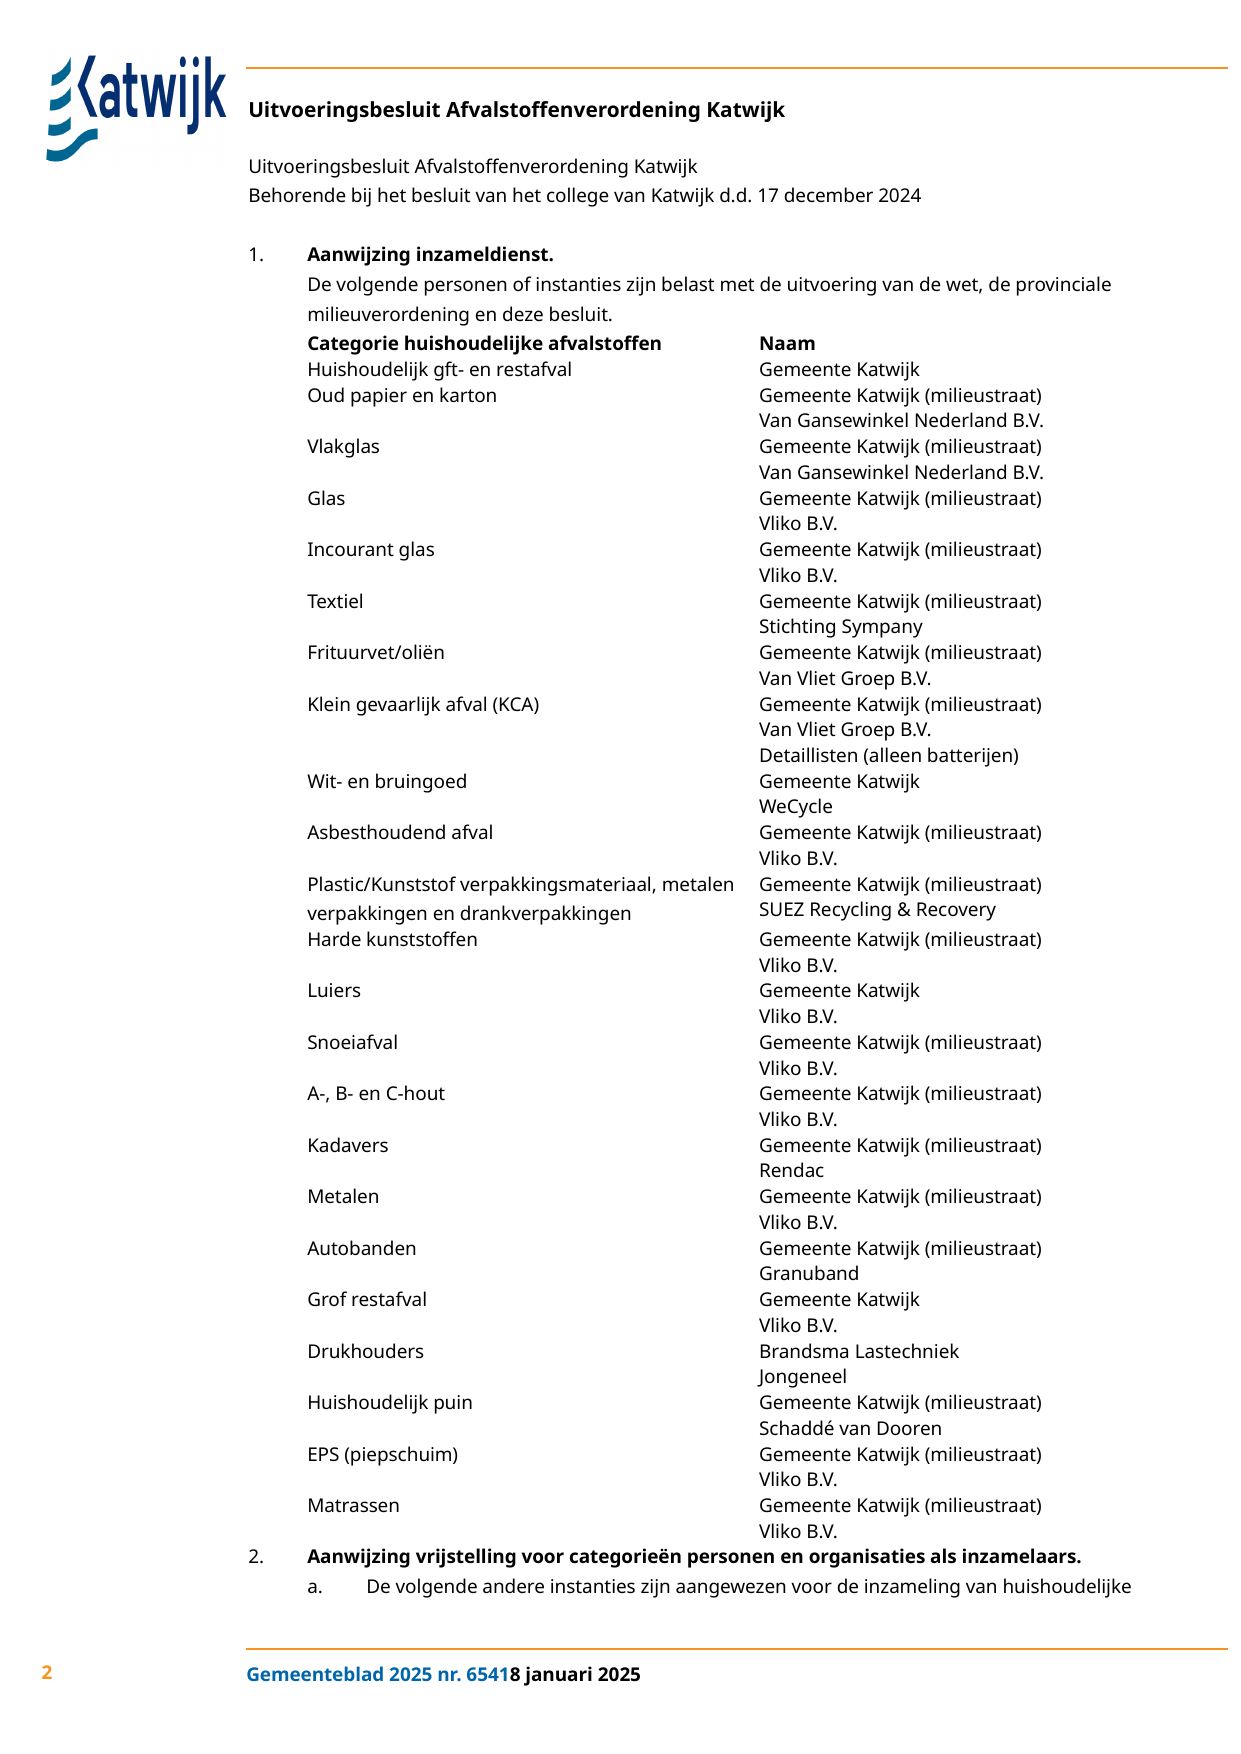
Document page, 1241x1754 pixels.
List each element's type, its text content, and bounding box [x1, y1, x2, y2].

table_cell Gemeente Katwijk [759, 978, 1211, 1003]
table_cell Vliko B.V. [759, 952, 1211, 978]
table_cell Huishoudelijk puin [307, 1389, 759, 1441]
text Uitvoeringsbesluit Afvalstoffenverordening Katwijk [248, 153, 1152, 179]
table_cell Van Vliet Groep B.V. [759, 665, 1211, 691]
table_cell Wit- en bruingoed [307, 768, 759, 819]
table_cell Asbesthoudend afval [307, 819, 759, 871]
table_cell Rendac [759, 1158, 1211, 1183]
table_cell Schaddé van Dooren [759, 1415, 1211, 1441]
table_cell Gemeente Katwijk (milieustraat) [759, 1029, 1211, 1055]
table_cell Granuband [759, 1261, 1211, 1286]
table_cell SUEZ Recycling & Recovery [759, 897, 1211, 926]
table_cell Vliko B.V. [759, 1209, 1211, 1235]
table_cell Detaillisten (alleen batterijen) [759, 742, 1211, 768]
table_cell Plastic/Kunststof verpakkingsmateriaal, metalen verpakkingen en drankverpakkingen [307, 871, 759, 926]
table_cell Grof restafval [307, 1286, 759, 1338]
picture [41, 47, 231, 172]
text Behorende bij het besluit van het college van Katwijk d.d. 17 december 2024 [248, 182, 1152, 208]
table_cell Gemeente Katwijk (milieustraat) [759, 691, 1211, 716]
table_cell Luiers [307, 978, 759, 1029]
list De volgende personen of instanties zijn belast met de uitvoering van de wet, de provinciale milieuverordening en deze besluit. [248, 271, 1152, 327]
list Aanwijzing inzameldienst. [248, 242, 1152, 267]
table_cell Vlakglas [307, 434, 759, 485]
table_cell Snoeiafval [307, 1029, 759, 1081]
table_cell Textiel [307, 588, 759, 639]
table_cell Gemeente Katwijk [759, 356, 1211, 382]
table_cell Gemeente Katwijk (milieustraat) [759, 1184, 1211, 1209]
table_cell Huishoudelijk gft- en restafval [307, 356, 759, 382]
table_cell Gemeente Katwijk (milieustraat) [759, 926, 1211, 952]
table_cell Gemeente Katwijk (milieustraat) [759, 1441, 1211, 1466]
table_cell Vliko B.V. [759, 1055, 1211, 1081]
table_cell Gemeente Katwijk (milieustraat) [759, 1235, 1211, 1261]
table_cell Gemeente Katwijk (milieustraat) [759, 1492, 1211, 1518]
table_cell Gemeente Katwijk [759, 1286, 1211, 1312]
table_cell Vliko B.V. [759, 562, 1211, 588]
table_cell Vliko B.V. [759, 1312, 1211, 1338]
table_cell Gemeente Katwijk (milieustraat) [759, 434, 1211, 459]
table_cell Gemeente Katwijk (milieustraat) [759, 639, 1211, 665]
table_cell Vliko B.V. [759, 1003, 1211, 1029]
table_cell Metalen [307, 1184, 759, 1235]
table_cell Glas [307, 485, 759, 536]
table_cell Stichting Sympany [759, 614, 1211, 639]
table_cell Incourant glas [307, 536, 759, 588]
table_cell WeCycle [759, 794, 1211, 819]
table_cell Matrassen [307, 1492, 759, 1544]
table_cell Autobanden [307, 1235, 759, 1286]
table_cell EPS (piepschuim) [307, 1441, 759, 1492]
table_cell Vliko B.V. [759, 1466, 1211, 1492]
table_cell Klein gevaarlijk afval (KCA) [307, 691, 759, 768]
table_cell Gemeente Katwijk (milieustraat) [759, 819, 1211, 845]
table_cell Gemeente Katwijk (milieustraat) [759, 588, 1211, 613]
table_cell Frituurvet/oliën [307, 639, 759, 691]
table_cell Van Vliet Groep B.V. [759, 716, 1211, 742]
table_cell Vliko B.V. [759, 845, 1211, 871]
table_cell Oud papier en karton [307, 382, 759, 433]
text Uitvoeringsbesluit Afvalstoffenverordening Katwijk [248, 95, 1152, 123]
table_cell Gemeente Katwijk (milieustraat) [759, 536, 1211, 562]
table_cell Jongeneel [759, 1364, 1211, 1389]
table_cell Gemeente Katwijk [759, 768, 1211, 794]
table_header Categorie huishoudelijke afvalstoffen [307, 331, 759, 356]
table_cell Gemeente Katwijk (milieustraat) [759, 1081, 1211, 1106]
table_cell Brandsma Lastechniek [759, 1338, 1211, 1363]
table_cell Van Gansewinkel Nederland B.V. [759, 408, 1211, 433]
table_cell Vliko B.V. [759, 1106, 1211, 1132]
table_cell Van Gansewinkel Nederland B.V. [759, 459, 1211, 485]
table_cell A-, B- en C-hout [307, 1081, 759, 1132]
table_cell Vliko B.V. [759, 1518, 1211, 1544]
table_cell Gemeente Katwijk (milieustraat) [759, 382, 1211, 408]
table_cell Drukhouders [307, 1338, 759, 1389]
table_cell Vliko B.V. [759, 511, 1211, 536]
table_cell Gemeente Katwijk (milieustraat) [759, 871, 1211, 897]
table_cell Gemeente Katwijk (milieustraat) [759, 1389, 1211, 1415]
table_cell Harde kunststoffen [307, 926, 759, 978]
list Aanwijzing vrijstelling voor categorieën personen en organisaties als inzamelaars. [248, 1544, 1152, 1569]
table_header Naam [759, 331, 1211, 356]
table_cell Gemeente Katwijk (milieustraat) [759, 485, 1211, 511]
list De volgende andere instanties zijn aangewezen voor de inzameling van huishoudelijke [307, 1573, 1152, 1599]
table_cell Gemeente Katwijk (milieustraat) [759, 1132, 1211, 1158]
table_cell Kadavers [307, 1132, 759, 1183]
